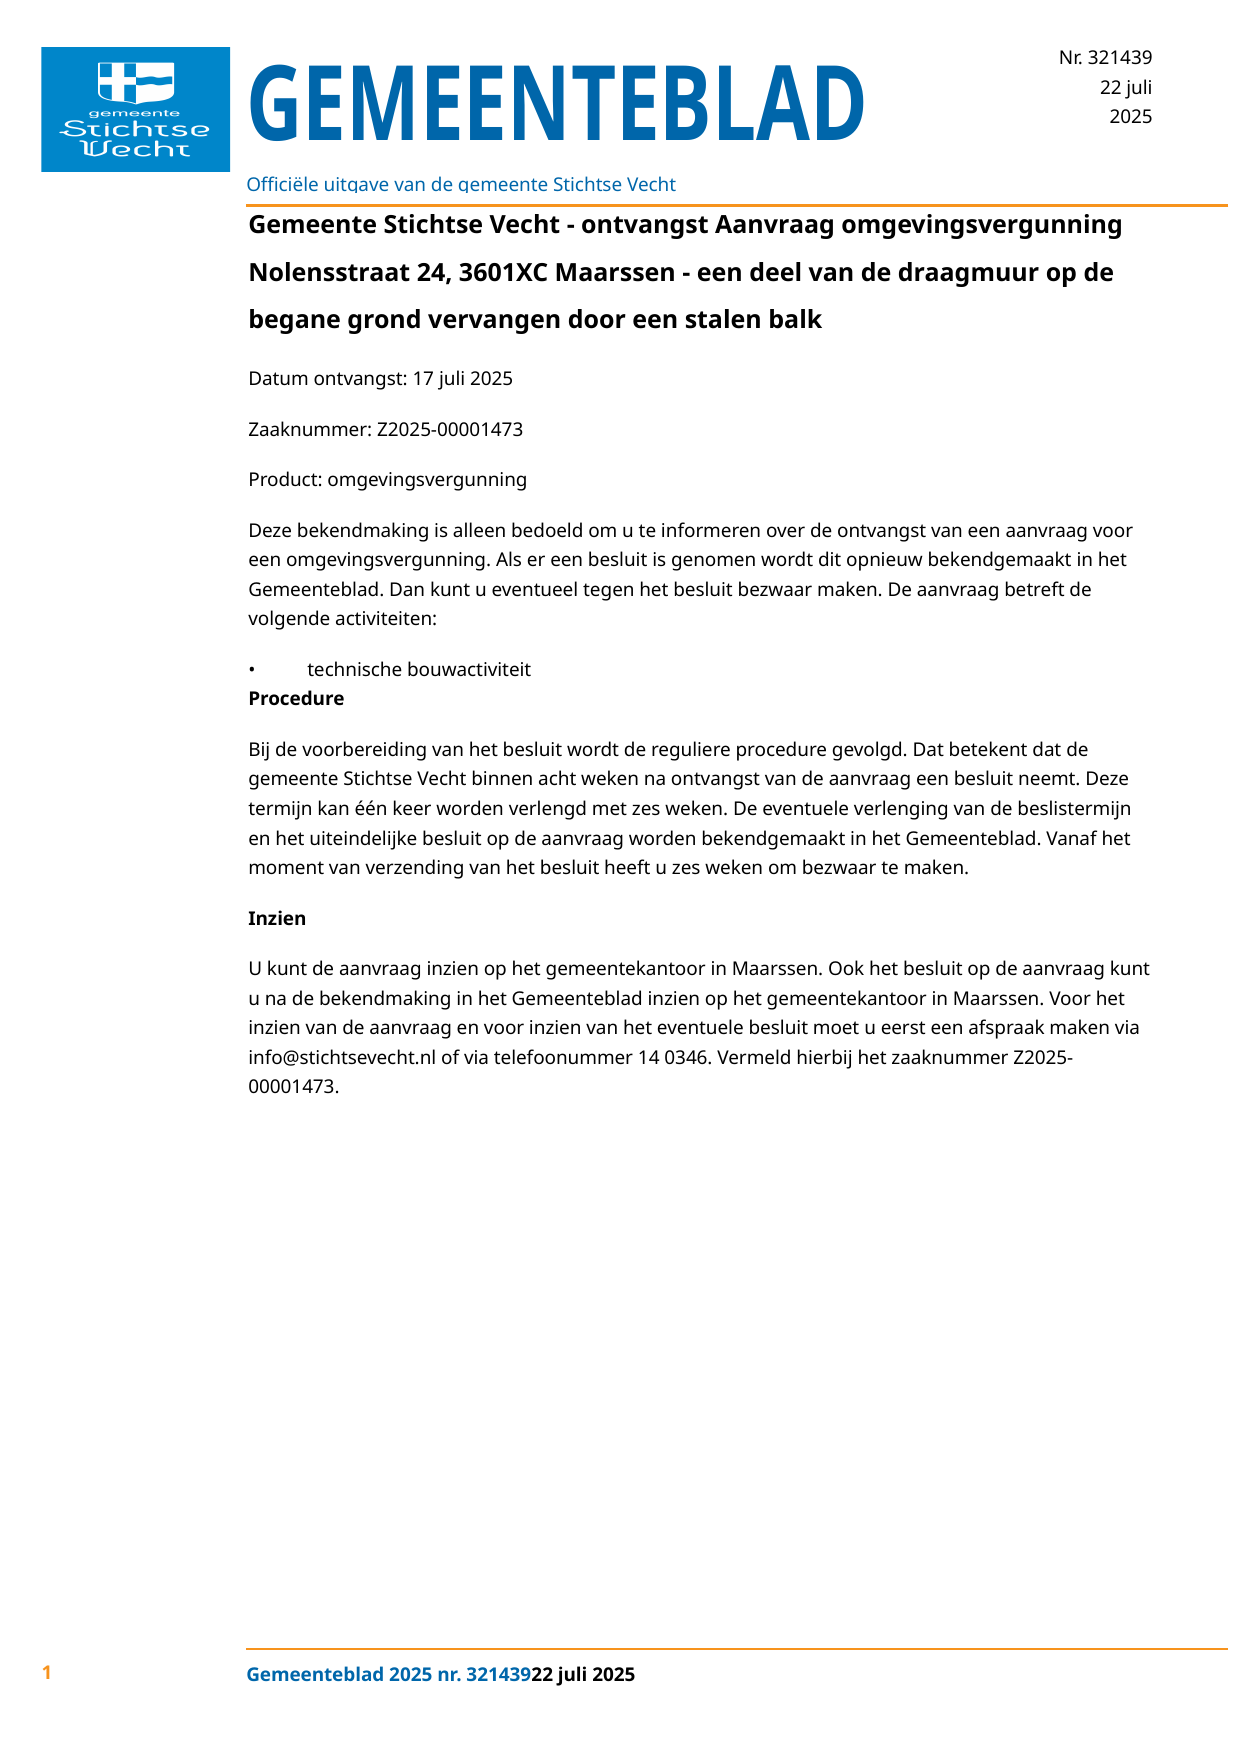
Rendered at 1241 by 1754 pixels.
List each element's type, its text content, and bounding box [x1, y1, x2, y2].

text Product: omgevingsvergunning [248, 466, 1152, 492]
picture [99, 63, 135, 101]
text Datum ontvangst: 17 juli 2025 [248, 366, 1152, 391]
list technische bouwactiviteit [248, 656, 1152, 682]
picture [137, 63, 174, 103]
text Zaaknummer: Z2025-00001473 [248, 416, 1152, 442]
text Gemeente Stichtse Vecht - ontvangst Aanvraag omgevingsvergunning Nolensstraat 24, 3601XC Maarssen - een deel van de draagmuur op de begane grond vervangen door een stalen balk [248, 207, 1152, 336]
text Procedure [248, 686, 1152, 711]
text Deze bekendmaking is alleen bedoeld om u te informeren over de ontvangst van een aanvraag voor een omgevingsvergunning. Als er een besluit is genomen wordt dit opnieuw bekendgemaakt in het Gemeenteblad. Dan kunt u eventueel tegen het besluit bezwaar maken. De aanvraag betreft de volgende activiteiten: [248, 517, 1152, 631]
text U kunt de aanvraag inzien op het gemeentekantoor in Maarssen. Ook het besluit op de aanvraag kunt u na de bekendmaking in het Gemeenteblad inzien op het gemeentekantoor in Maarssen. Voor het inzien van de aanvraag en voor inzien van het eventuele besluit moet u eerst een afspraak maken via info@stichtsevecht.nl of via telefoonummer 14 0346. Vermeld hierbij het zaaknummer Z2025-00001473. [248, 955, 1152, 1099]
text Bij de voorbereiding van het besluit wordt de reguliere procedure gevolgd. Dat betekent dat de gemeente Stichtse Vecht binnen acht weken na ontvangst van de aanvraag een besluit neemt. Deze termijn kan één keer worden verlengd met zes weken. De eventuele verlenging van de beslistermijn en het uiteindelijke besluit op de aanvraag worden bekendgemaakt in het Gemeenteblad. Vanaf het moment van verzending van het besluit heeft u zes weken om bezwaar te maken. [248, 736, 1152, 880]
text Inzien [248, 905, 1152, 930]
